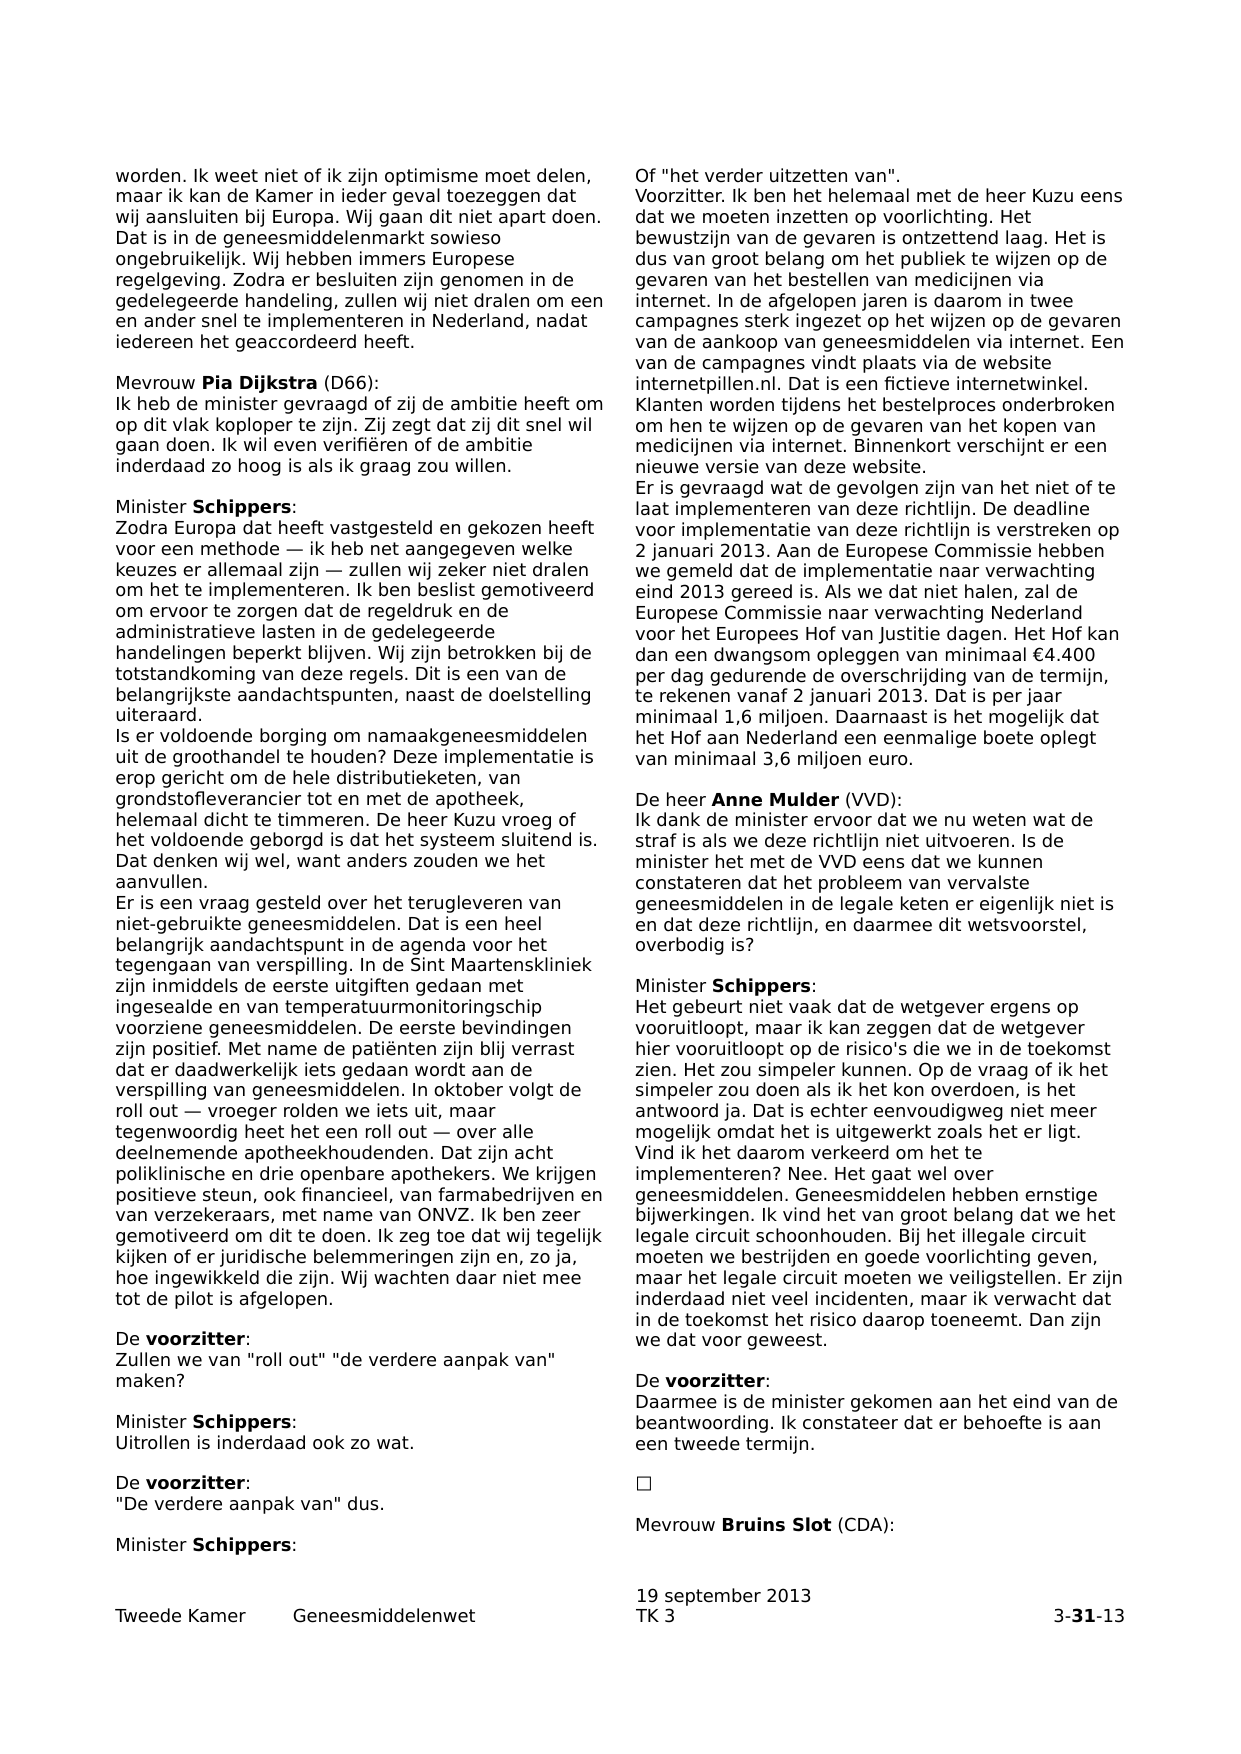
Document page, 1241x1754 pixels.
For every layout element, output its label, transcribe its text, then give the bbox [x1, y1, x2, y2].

text Ik dank de minister ervoor dat we nu weten wat de straf is als we deze richtlijn niet uitvoeren. Is de minister het met de VVD eens dat we kunnen constateren dat het probleem van vervalste geneesmiddelen in de legale keten er eigenlijk niet is en dat deze richtlijn, en daarmee dit wetsvoorstel, overbodig is? [635, 810, 1125, 956]
text Is er voldoende borging om namaakgeneesmiddelen uit de groothandel te houden? Deze implementatie is erop gericht om de hele distributieketen, van grondstofleverancier tot en met de apotheek, helemaal dicht te timmeren. De heer Kuzu vroeg of het voldoende geborgd is dat het systeem sluitend is. Dat denken wij wel, want anders zouden we het aanvullen. [115, 726, 605, 893]
text worden. Ik weet niet of ik zijn optimisme moet delen, maar ik kan de Kamer in ieder geval toezeggen dat wij aansluiten bij Europa. Wij gaan dit niet apart doen. Dat is in de geneesmiddelenmarkt sowieso ongebruikelijk. Wij hebben immers Europese regelgeving. Zodra er besluiten zijn genomen in de gedelegeerde handeling, zullen wij niet dralen om een en ander snel te implementeren in Nederland, nadat iedereen het geaccordeerd heeft. [115, 165, 605, 353]
text Zodra Europa dat heeft vastgesteld en gekozen heeft voor een methode — ik heb net aangegeven welke keuzes er allemaal zijn — zullen wij zeker niet dralen om het te implementeren. Ik ben beslist gemotiveerd om ervoor te zorgen dat de regeldruk en de administratieve lasten in de gedelegeerde handelingen beperkt blijven. Wij zijn betrokken bij de totstandkoming van deze regels. Dit is een van de belangrijkste aandachtspunten, naast de doelstelling uiteraard. [115, 518, 605, 726]
text Uitrollen is inderdaad ook zo wat. [115, 1432, 605, 1453]
text Minister Schippers: [115, 1535, 605, 1556]
text Zullen we van "roll out" "de verdere aanpak van" maken? [115, 1350, 605, 1392]
text Mevrouw Bruins Slot (CDA): [635, 1515, 1125, 1536]
text De heer Anne Mulder (VVD): [635, 789, 1125, 810]
text Voorzitter. Ik ben het helemaal met de heer Kuzu eens dat we moeten inzetten op voorlichting. Het bewustzijn van de gevaren is ontzettend laag. Het is dus van groot belang om het publiek te wijzen op de gevaren van het bestellen van medicijnen via internet. In de afgelopen jaren is daarom in twee campagnes sterk ingezet op het wijzen op de gevaren van de aankoop van geneesmiddelen via internet. Een van de campagnes vindt plaats via de website internetpillen.nl. Dat is een fictieve internetwinkel. Klanten worden tijdens het bestelproces onderbroken om hen te wijzen op de gevaren van het kopen van medicijnen via internet. Binnenkort verschijnt er een nieuwe versie van deze website. [635, 186, 1125, 478]
text "De verdere aanpak van" dus. [115, 1494, 605, 1515]
text Er is een vraag gesteld over het terugleveren van niet-gebruikte geneesmiddelen. Dat is een heel belangrijk aandachtspunt in de agenda voor het tegengaan van verspilling. In de Sint Maartenskliniek zijn inmiddels de eerste uitgiften gedaan met ingesealde en van temperatuurmonitoringschip voorziene geneesmiddelen. De eerste bevindingen zijn positief. Met name de patiënten zijn blij verrast dat er daadwerkelijk iets gedaan wordt aan de verspilling van geneesmiddelen. In oktober volgt de roll out — vroeger rolden we iets uit, maar tegenwoordig heet het een roll out — over alle deelnemende apotheekhoudenden. Dat zijn acht poliklinische en drie openbare apothekers. We krijgen positieve steun, ook financieel, van farmabedrijven en van verzekeraars, met name van ONVZ. Ik ben zeer gemotiveerd om dit te doen. Ik zeg toe dat wij tegelijk kijken of er juridische belemmeringen zijn en, zo ja, hoe ingewikkeld die zijn. Wij wachten daar niet mee tot de pilot is afgelopen. [115, 893, 605, 1309]
text Minister Schippers: [115, 1412, 605, 1432]
text Minister Schippers: [635, 976, 1125, 997]
text ⬜ [635, 1474, 1125, 1495]
text Of "het verder uitzetten van". [635, 165, 1125, 186]
text Minister Schippers: [115, 497, 605, 518]
text De voorzitter: [115, 1473, 605, 1494]
text Ik heb de minister gevraagd of zij de ambitie heeft om op dit vlak koploper te zijn. Zij zegt dat zij dit snel wil gaan doen. Ik wil even verifiëren of de ambitie inderdaad zo hoog is als ik graag zou willen. [115, 393, 605, 477]
text Mevrouw Pia Dijkstra (D66): [115, 373, 605, 393]
text De voorzitter: [115, 1329, 605, 1350]
text De voorzitter: [635, 1371, 1125, 1392]
text Daarmee is de minister gekomen aan het eind van de beantwoording. Ik constateer dat er behoefte is aan een tweede termijn. [635, 1392, 1125, 1454]
text Er is gevraagd wat de gevolgen zijn van het niet of te laat implementeren van deze richtlijn. De deadline voor implementatie van deze richtlijn is verstreken op 2 januari 2013. Aan de Europese Commissie hebben we gemeld dat de implementatie naar verwachting eind 2013 gereed is. Als we dat niet halen, zal de Europese Commissie naar verwachting Nederland voor het Europees Hof van Justitie dagen. Het Hof kan dan een dwangsom opleggen van minimaal €4.400 per dag gedurende de overschrijding van de termijn, te rekenen vanaf 2 januari 2013. Dat is per jaar minimaal 1,6 miljoen. Daarnaast is het mogelijk dat het Hof aan Nederland een eenmalige boete oplegt van minimaal 3,6 miljoen euro. [635, 478, 1125, 769]
text Het gebeurt niet vaak dat de wetgever ergens op vooruitloopt, maar ik kan zeggen dat de wetgever hier vooruitloopt op de risico's die we in de toekomst zien. Het zou simpeler kunnen. Op de vraag of ik het simpeler zou doen als ik het kon overdoen, is het antwoord ja. Dat is echter eenvoudigweg niet meer mogelijk omdat het is uitgewerkt zoals het er ligt. Vind ik het daarom verkeerd om het te implementeren? Nee. Het gaat wel over geneesmiddelen. Geneesmiddelen hebben ernstige bijwerkingen. Ik vind het van groot belang dat we het legale circuit schoonhouden. Bij het illegale circuit moeten we bestrijden en goede voorlichting geven, maar het legale circuit moeten we veiligstellen. Er zijn inderdaad niet veel incidenten, maar ik verwacht dat in de toekomst het risico daarop toeneemt. Dan zijn we dat voor geweest. [635, 997, 1125, 1351]
